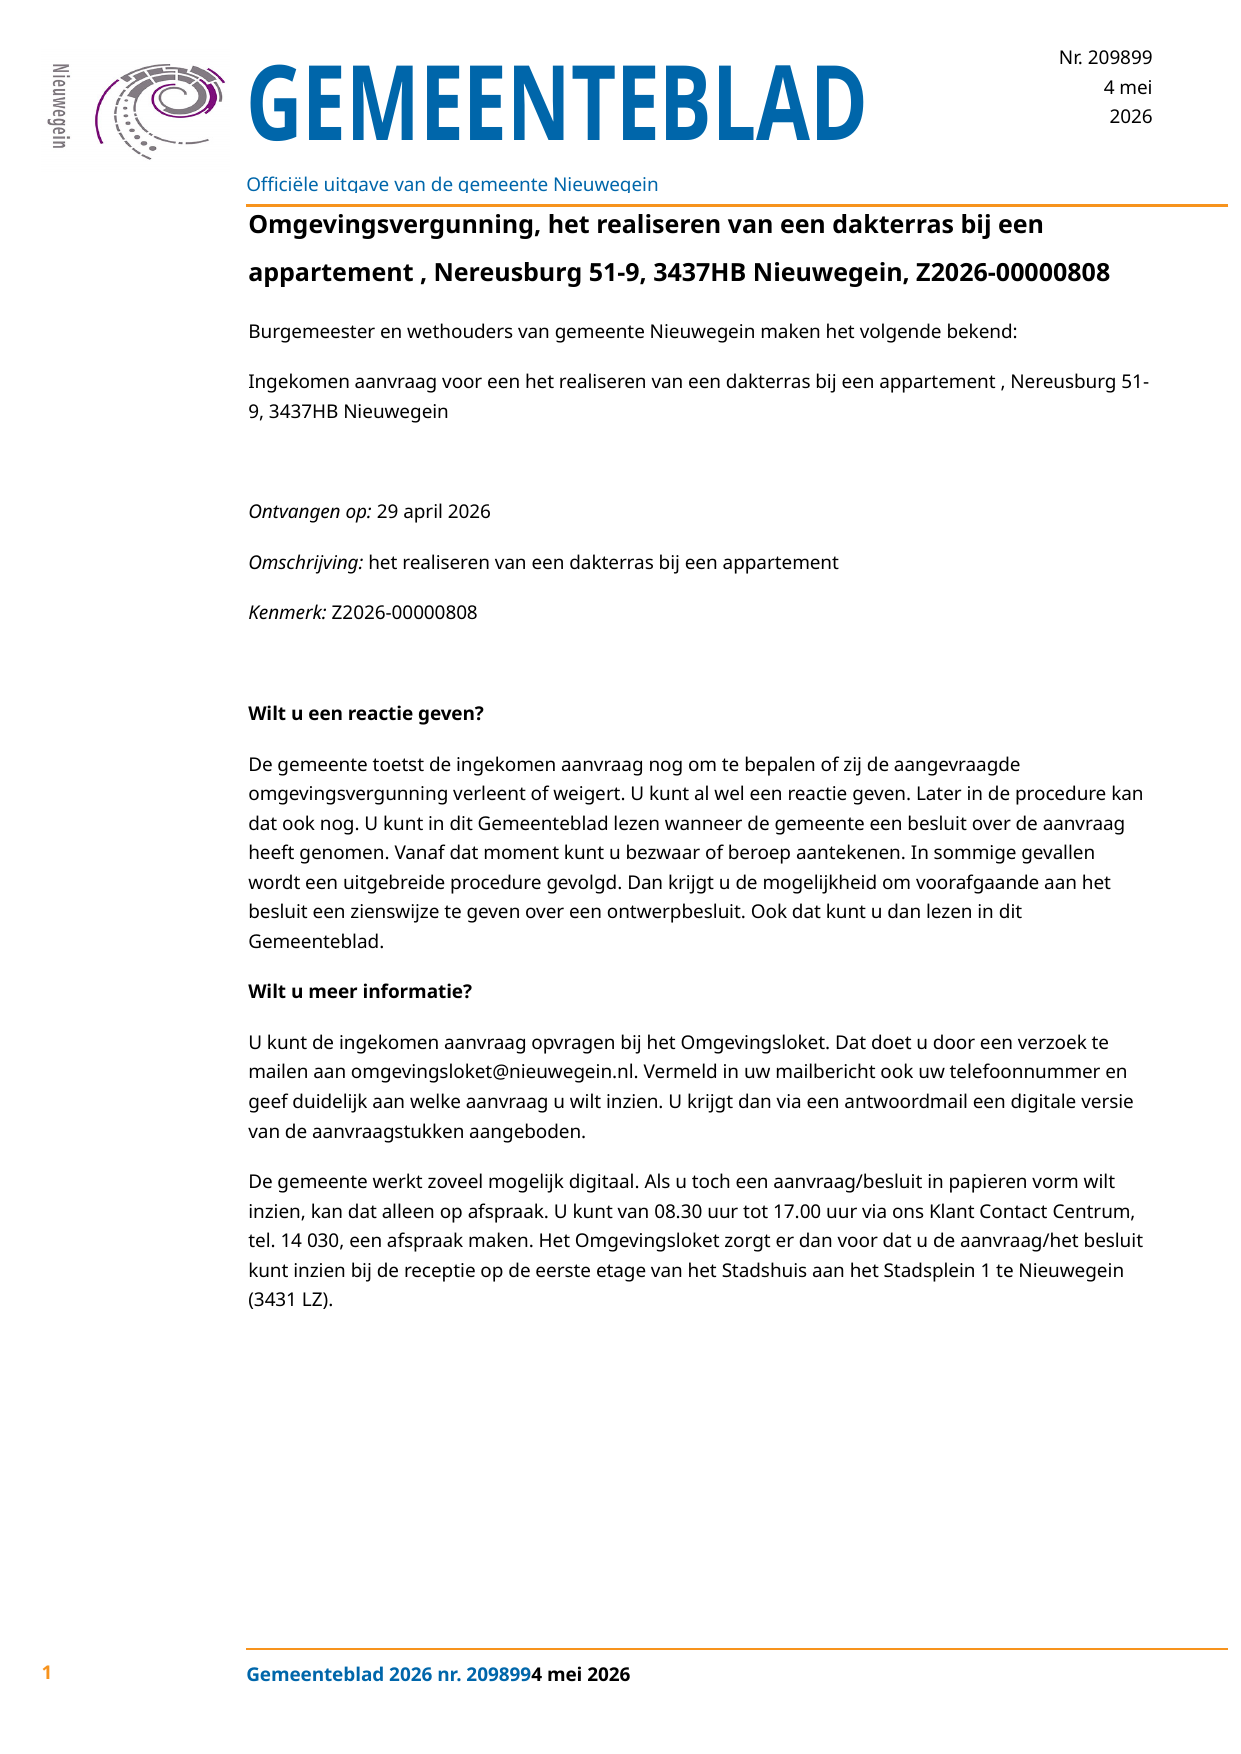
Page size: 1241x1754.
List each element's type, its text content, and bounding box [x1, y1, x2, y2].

text Burgemeester en wethouders van gemeente Nieuwegein maken het volgende bekend: [248, 318, 1152, 344]
text Wilt u meer informatie? [248, 979, 1152, 1004]
text De gemeente werkt zoveel mogelijk digitaal. Als u toch een aanvraag/besluit in papieren vorm wilt inzien, kan dat alleen op afspraak. U kunt van 08.30 uur tot 17.00 uur via ons Klant Contact Centrum, tel. 14 030, een afspraak maken. Het Omgevingsloket zorgt er dan voor dat u de aanvraag/het besluit kunt inzien bij de receptie op de eerste etage van het Stadshuis aan het Stadsplein 1 te Nieuwegein (3431 LZ). [248, 1168, 1152, 1312]
text Ontvangen op: 29 april 2026 [248, 499, 1152, 524]
text Omgevingsvergunning, het realiseren van een dakterras bij een appartement , Nereusburg 51-9, 3437HB Nieuwegein, Z2026-00000808 [248, 207, 1152, 288]
text Omschrijving: het realiseren van een dakterras bij een appartement [248, 549, 1152, 575]
text De gemeente toetst de ingekomen aanvraag nog om te bepalen of zij de aangevraagde omgevingsvergunning verleent of weigert. U kunt al wel een reactie geven. Later in de procedure kan dat ook nog. U kunt in dit Gemeenteblad lezen wanneer de gemeente een besluit over de aanvraag heeft genomen. Vanaf dat moment kunt u bezwaar of beroep aantekenen. In sommige gevallen wordt een uitgebreide procedure gevolgd. Dan krijgt u de mogelijkheid om voorafgaande aan het besluit een zienswijze te geven over een ontwerpbesluit. Ook dat kunt u dan lezen in dit Gemeenteblad. [248, 751, 1152, 954]
text U kunt de ingekomen aanvraag opvragen bij het Omgevingsloket. Dat doet u door een verzoek te mailen aan omgevingsloket@nieuwegein.nl. Vermeld in uw mailbericht ook uw telefoonnummer en geef duidelijk aan welke aanvraag u wilt inzien. U krijgt dan via een antwoordmail een digitale versie van de aanvraagstukken aangeboden. [248, 1029, 1152, 1144]
text Ingekomen aanvraag voor een het realiseren van een dakterras bij een appartement , Nereusburg 51-9, 3437HB Nieuwegein [248, 368, 1152, 424]
text Wilt u een reactie geven? [248, 700, 1152, 726]
text Kenmerk: Z2026-00000808 [248, 599, 1152, 625]
picture [41, 47, 231, 172]
